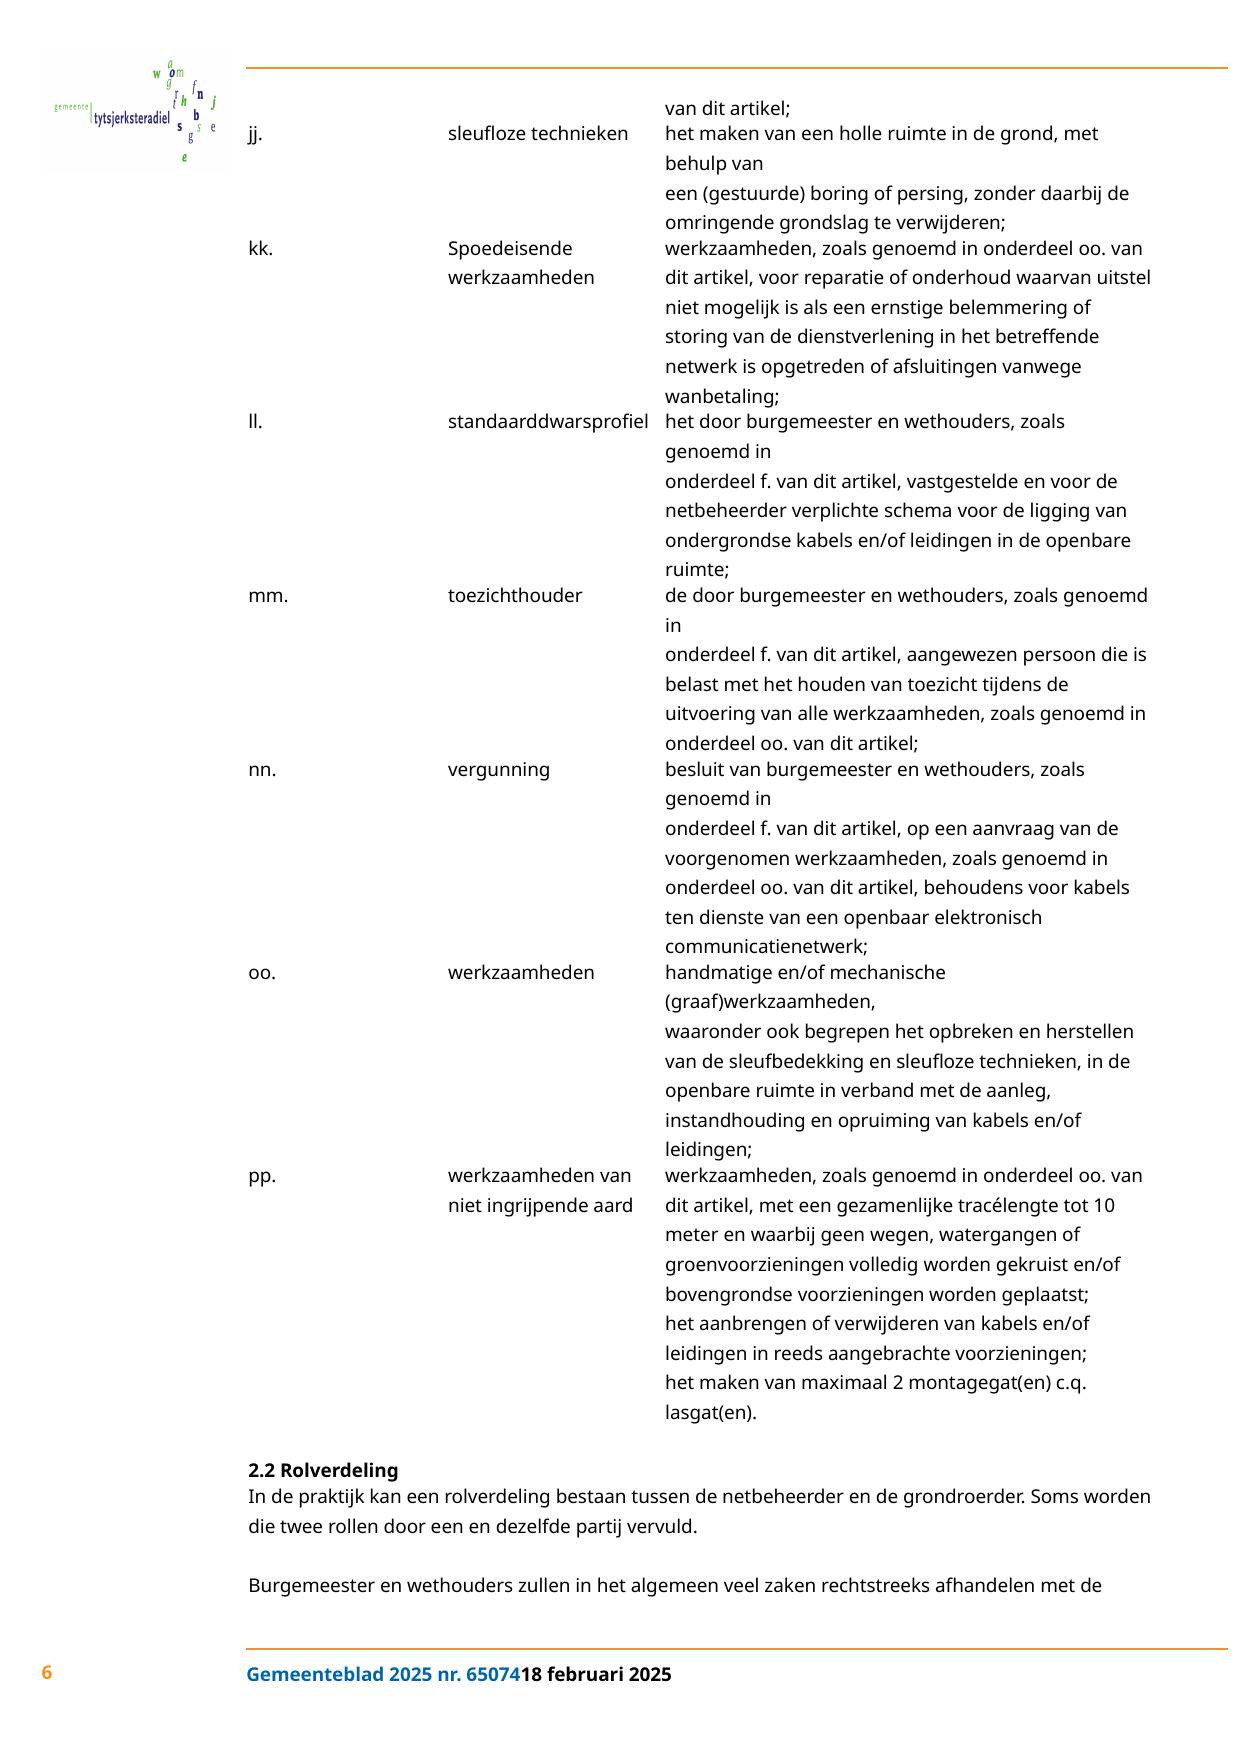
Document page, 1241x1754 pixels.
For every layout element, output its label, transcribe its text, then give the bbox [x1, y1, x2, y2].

table_cell Spoedeisende werkzaamheden [448, 235, 665, 409]
table_cell besluit van burgemeester en wethouders, zoals genoemd in onderdeel f. van dit artikel, op een aanvraag van de voorgenomen werkzaamheden, zoals genoemd in onderdeel oo. van dit artikel, behoudens voor kabels ten dienste van een openbaar elektronisch communicatienetwerk; [665, 756, 1152, 959]
table_cell oo. [248, 959, 448, 1162]
table_cell jj. [248, 121, 448, 235]
table_cell sleufloze technieken [448, 121, 665, 235]
table_cell standaarddwarsprofiel [448, 409, 665, 582]
table_cell werkzaamheden, zoals genoemd in onderdeel oo. van dit artikel, voor reparatie of onderhoud waarvan uitstel niet mogelijk is als een ernstige belemmering of storing van de dienstverlening in het betreffende netwerk is opgetreden of afsluitingen vanwege wanbetaling; [665, 235, 1152, 409]
table_cell het door burgemeester en wethouders, zoals genoemd in onderdeel f. van dit artikel, vastgestelde en voor de netbeheerder verplichte schema voor de ligging van ondergrondse kabels en/of leidingen in de openbare ruimte; [665, 409, 1152, 582]
table_cell pp. [248, 1163, 448, 1425]
table_cell mm. [248, 582, 448, 756]
text 2.2 Rolverdeling [248, 1458, 1152, 1483]
table_cell toezichthouder [448, 582, 665, 756]
table_cell kk. [248, 235, 448, 409]
table_cell [448, 95, 665, 121]
table_cell werkzaamheden [448, 959, 665, 1162]
table_cell werkzaamheden van niet ingrijpende aard [448, 1163, 665, 1425]
table_cell vergunning [448, 756, 665, 959]
table_cell [248, 95, 448, 121]
text In de praktijk kan een rolverdeling bestaan tussen de netbeheerder en de grondroerder. Soms worden die twee rollen door een en dezelfde partij vervuld. [248, 1483, 1152, 1539]
table_cell nn. [248, 756, 448, 959]
picture [41, 47, 231, 172]
table_cell de door burgemeester en wethouders, zoals genoemd in onderdeel f. van dit artikel, aangewezen persoon die is belast met het houden van toezicht tijdens de uitvoering van alle werkzaamheden, zoals genoemd in onderdeel oo. van dit artikel; [665, 582, 1152, 756]
table_cell handmatige en/of mechanische (graaf)werkzaamheden, waaronder ook begrepen het opbreken en herstellen van de sleufbedekking en sleufloze technieken, in de openbare ruimte in verband met de aanleg, instandhouding en opruiming van kabels en/of leidingen; [665, 959, 1152, 1162]
table_cell ll. [248, 409, 448, 582]
table_cell werkzaamheden, zoals genoemd in onderdeel oo. van dit artikel, met een gezamenlijke tracélengte tot 10 meter en waarbij geen wegen, watergangen of groenvoorzieningen volledig worden gekruist en/of bovengrondse voorzieningen worden geplaatst; het aanbrengen of verwijderen van kabels en/of leidingen in reeds aangebrachte voorzieningen; het maken van maximaal 2 montagegat(en) c.q. lasgat(en). [665, 1163, 1152, 1425]
table_cell van dit artikel; [665, 95, 1152, 121]
text Burgemeester en wethouders zullen in het algemeen veel zaken rechtstreeks afhandelen met de [248, 1572, 1152, 1598]
table_cell het maken van een holle ruimte in de grond, met behulp van een (gestuurde) boring of persing, zonder daarbij de omringende grondslag te verwijderen; [665, 121, 1152, 235]
